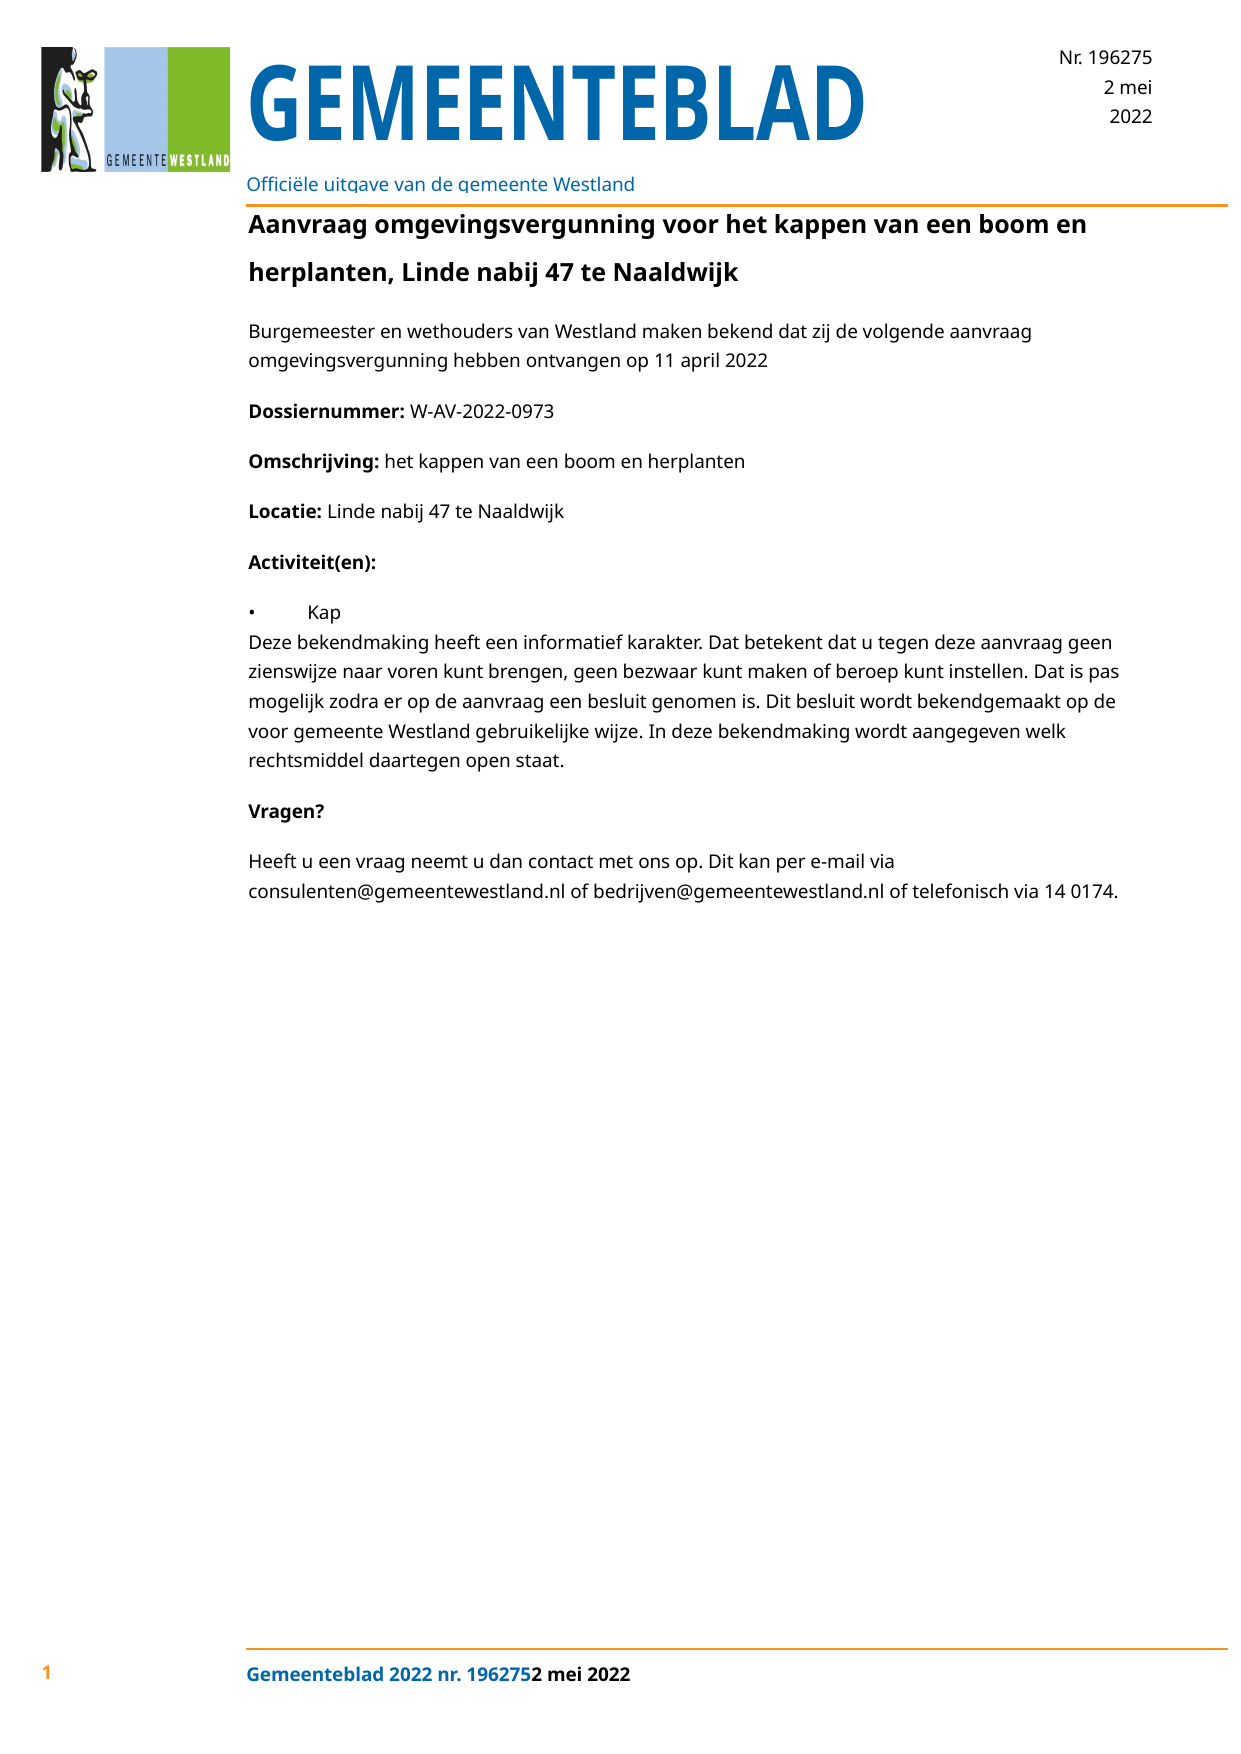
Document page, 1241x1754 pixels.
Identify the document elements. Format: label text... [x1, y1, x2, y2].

text Vragen? [248, 798, 1152, 824]
text Omschrijving: het kappen van een boom en herplanten [248, 448, 1152, 474]
text Activiteit(en): [248, 549, 1152, 575]
text Locatie: Linde nabij 47 te Naaldwijk [248, 499, 1152, 524]
text Deze bekendmaking heeft een informatief karakter. Dat betekent dat u tegen deze aanvraag geen zienswijze naar voren kunt brengen, geen bezwaar kunt maken of beroep kunt instellen. Dat is pas mogelijk zodra er op de aanvraag een besluit genomen is. Dit besluit wordt bekendgemaakt op de voor gemeente Westland gebruikelijke wijze. In deze bekendmaking wordt aangegeven welk rechtsmiddel daartegen open staat. [248, 629, 1152, 773]
text Aanvraag omgevingsvergunning voor het kappen van een boom en herplanten, Linde nabij 47 te Naaldwijk [248, 207, 1152, 288]
text Burgemeester en wethouders van Westland maken bekend dat zij de volgende aanvraag omgevingsvergunning hebben ontvangen op 11 april 2022 [248, 318, 1152, 373]
text Dossiernummer: W-AV-2022-0973 [248, 398, 1152, 424]
text Heeft u een vraag neemt u dan contact met ons op. Dit kan per e-mail via consulenten@gemeentewestland.nl of bedrijven@gemeentewestland.nl of telefonisch via 14 0174. [248, 848, 1152, 904]
picture [41, 47, 231, 172]
list Kap [248, 599, 1152, 625]
